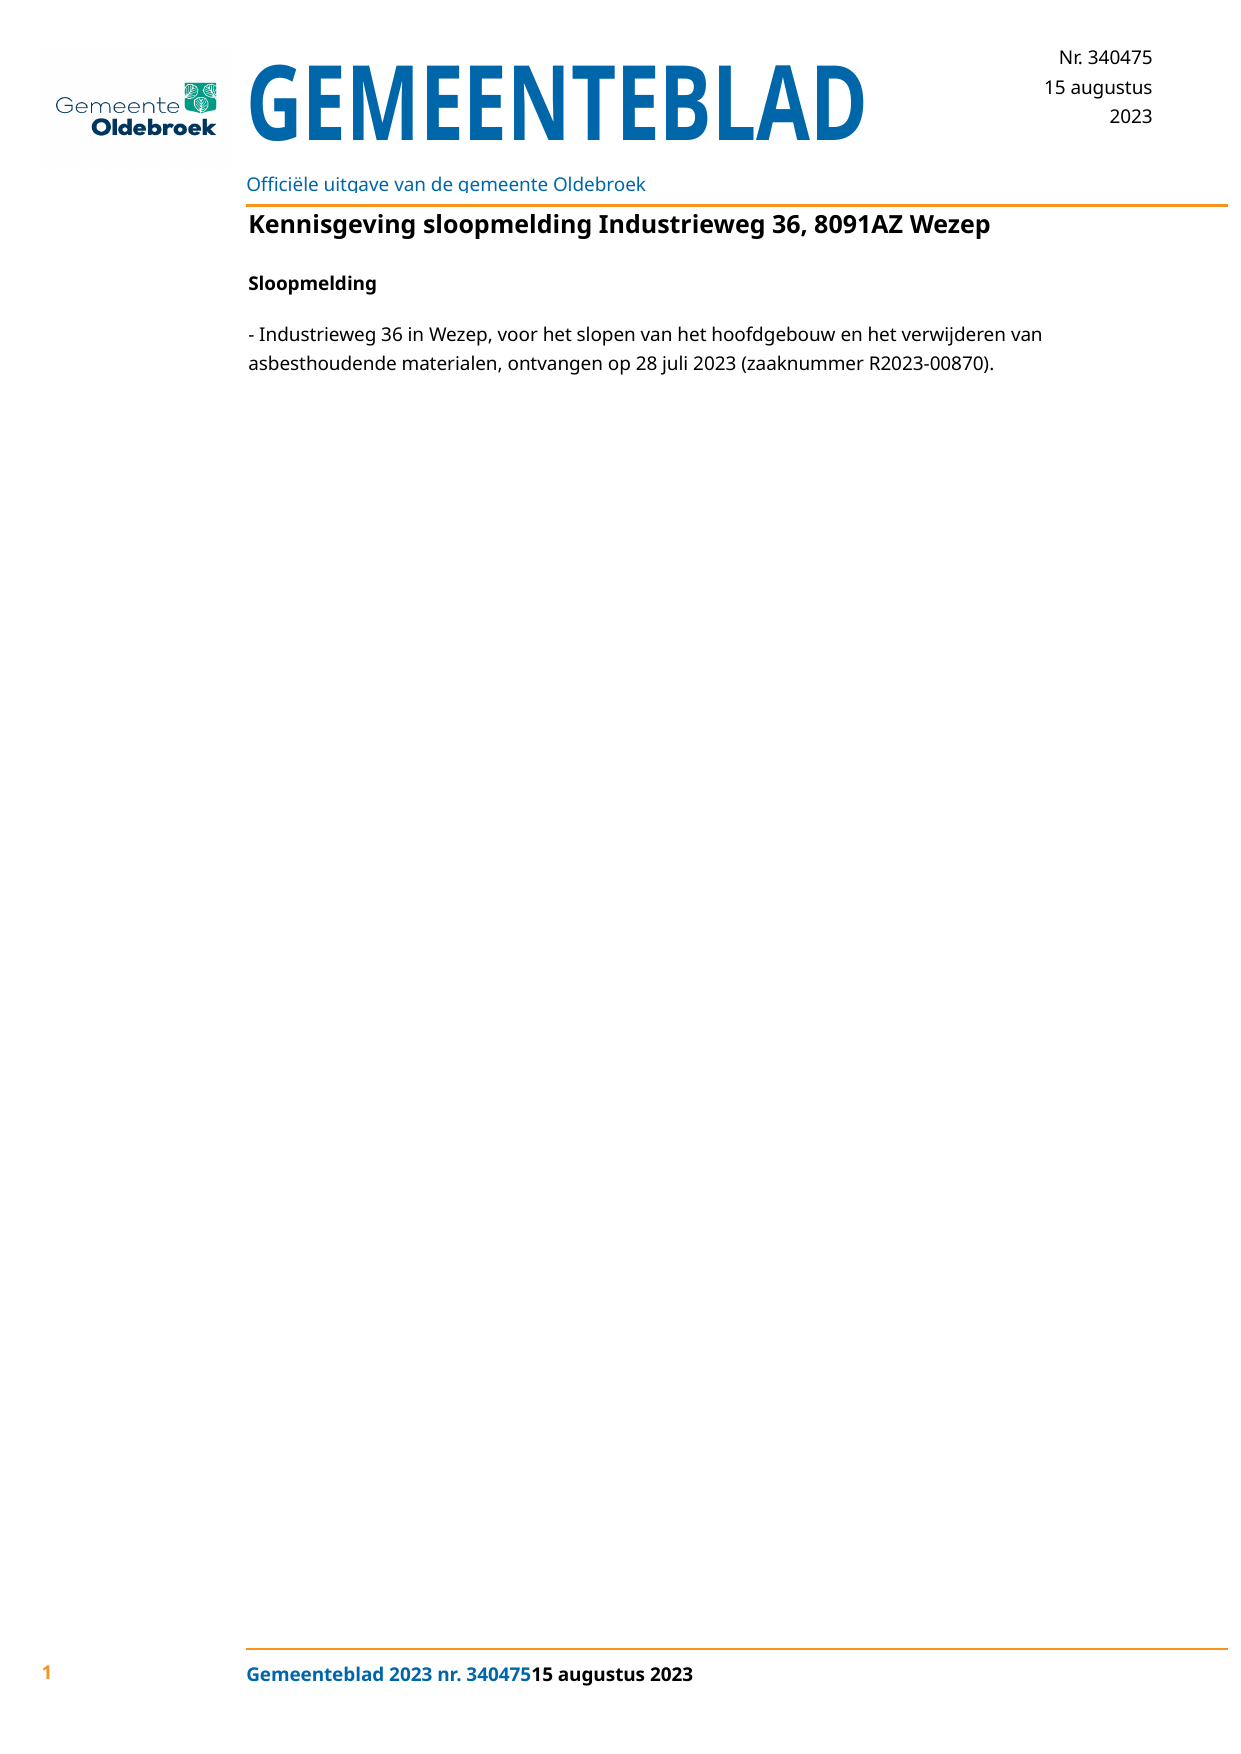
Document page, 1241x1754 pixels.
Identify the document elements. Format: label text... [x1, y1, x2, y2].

text Sloopmelding [248, 270, 1152, 296]
text - Industrieweg 36 in Wezep, voor het slopen van het hoofdgebouw en het verwijderen van asbesthoudende materialen, ontvangen op 28 juli 2023 (zaaknummer R2023-00870). [248, 321, 1152, 376]
picture [41, 47, 231, 172]
text Kennisgeving sloopmelding Industrieweg 36, 8091AZ Wezep [248, 207, 1152, 241]
